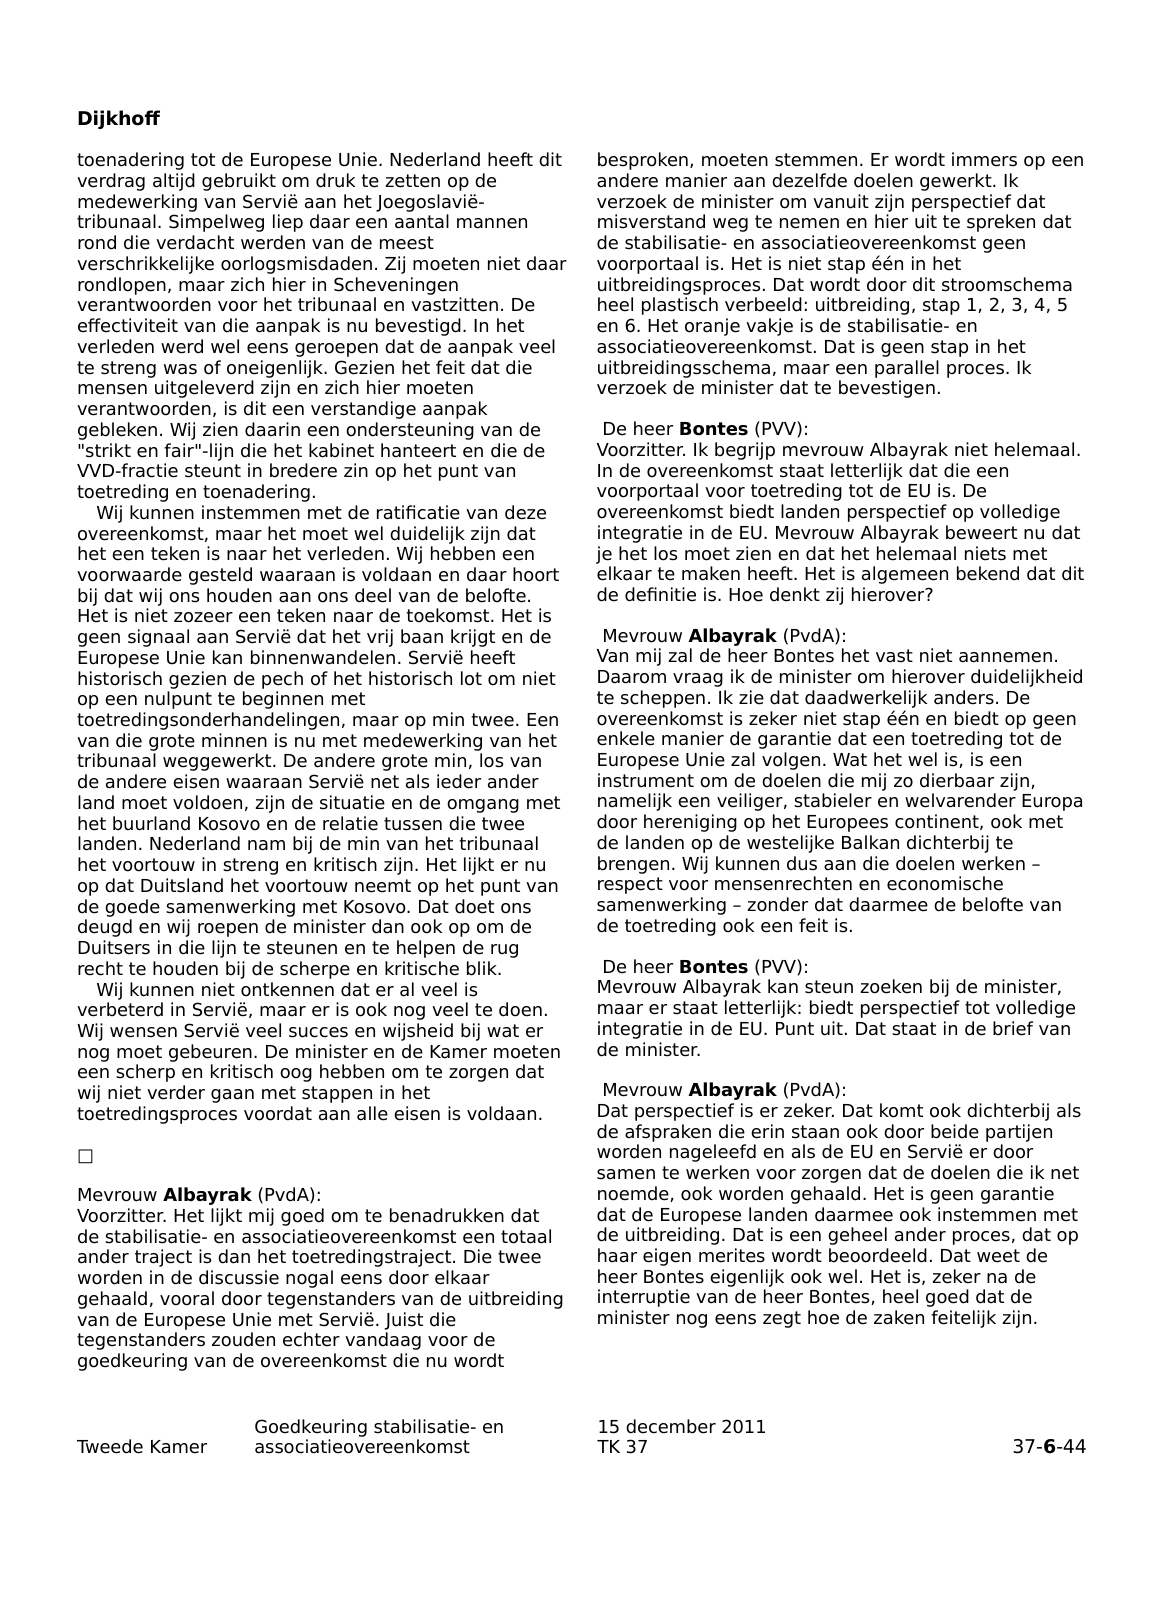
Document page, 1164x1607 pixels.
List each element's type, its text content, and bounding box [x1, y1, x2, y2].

text Mevrouw Albayrak (PvdA): [77, 1185, 567, 1206]
text Voorzitter. Het lijkt mij goed om te benadrukken dat de stabilisatie- en associatieovereenkomst een totaal ander traject is dan het toetredingstraject. Die twee worden in de discussie nogal eens door elkaar gehaald, vooral door tegenstanders van de uitbreiding van de Europese Unie met Servië. Juist die tegenstanders zouden echter vandaag voor de goedkeuring van de overeenkomst die nu wordt [77, 1206, 567, 1372]
text Mevrouw Albayrak (PvdA): [596, 1080, 1087, 1101]
text Mevrouw Albayrak kan steun zoeken bij de minister, maar er staat letterlijk: biedt perspectief tot volledige integratie in de EU. Punt uit. Dat staat in de brief van de minister. [596, 977, 1087, 1060]
text besproken, moeten stemmen. Er wordt immers op een andere manier aan dezelfde doelen gewerkt. Ik verzoek de minister om vanuit zijn perspectief dat misverstand weg te nemen en hier uit te spreken dat de stabilisatie- en associatieovereenkomst geen voorportaal is. Het is niet stap één in het uitbreidingsproces. Dat wordt door dit stroomschema heel plastisch verbeeld: uitbreiding, stap 1, 2, 3, 4, 5 en 6. Het oranje vakje is de stabilisatie- en associatieovereenkomst. Dat is geen stap in het uitbreidingsschema, maar een parallel proces. Ik verzoek de minister dat te bevestigen. [596, 150, 1087, 399]
text Dat perspectief is er zeker. Dat komt ook dichterbij als de afspraken die erin staan ook door beide partijen worden nageleefd en als de EU en Servië er door samen te werken voor zorgen dat de doelen die ik net noemde, ook worden gehaald. Het is geen garantie dat de Europese landen daarmee ook instemmen met de uitbreiding. Dat is een geheel ander proces, dat op haar eigen merites wordt beoordeeld. Dat weet de heer Bontes eigenlijk ook wel. Het is, zeker na de interruptie van de heer Bontes, heel goed dat de minister nog eens zegt hoe de zaken feitelijk zijn. [596, 1101, 1087, 1329]
text Mevrouw Albayrak (PvdA): [596, 626, 1087, 646]
text Wij kunnen niet ontkennen dat er al veel is verbeterd in Servië, maar er is ook nog veel te doen. Wij wensen Servië veel succes en wijsheid bij wat er nog moet gebeuren. De minister en de Kamer moeten een scherp en kritisch oog hebben om te zorgen dat wij niet verder gaan met stappen in het toetredingsproces voordat aan alle eisen is voldaan. [77, 979, 567, 1124]
text De heer Bontes (PVV): [596, 419, 1087, 440]
text □ [77, 1144, 567, 1165]
text Voorzitter. Ik begrijp mevrouw Albayrak niet helemaal. In de overeenkomst staat letterlijk dat die een voorportaal voor toetreding tot de EU is. De overeenkomst biedt landen perspectief op volledige integratie in de EU. Mevrouw Albayrak beweert nu dat je het los moet zien en dat het helemaal niets met elkaar te maken heeft. Het is algemeen bekend dat dit de definitie is. Hoe denkt zij hierover? [596, 440, 1087, 606]
text toenadering tot de Europese Unie. Nederland heeft dit verdrag altijd gebruikt om druk te zetten op de medewerking van Servië aan het Joegoslavië-tribunaal. Simpelweg liep daar een aantal mannen rond die verdacht werden van de meest verschrikkelijke oorlogsmisdaden. Zij moeten niet daar rondlopen, maar zich hier in Scheveningen verantwoorden voor het tribunaal en vastzitten. De effectiviteit van die aanpak is nu bevestigd. In het verleden werd wel eens geroepen dat de aanpak veel te streng was of oneigenlijk. Gezien het feit dat die mensen uitgeleverd zijn en zich hier moeten verantwoorden, is dit een verstandige aanpak gebleken. Wij zien daarin een ondersteuning van de "strikt en fair"-lijn die het kabinet hanteert en die de VVD-fractie steunt in bredere zin op het punt van toetreding en toenadering. [77, 150, 567, 503]
text Van mij zal de heer Bontes het vast niet aannemen. Daarom vraag ik de minister om hierover duidelijkheid te scheppen. Ik zie dat daadwerkelijk anders. De overeenkomst is zeker niet stap één en biedt op geen enkele manier de garantie dat een toetreding tot de Europese Unie zal volgen. Wat het wel is, is een instrument om de doelen die mij zo dierbaar zijn, namelijk een veiliger, stabieler en welvarender Europa door hereniging op het Europees continent, ook met de landen op de westelijke Balkan dichterbij te brengen. Wij kunnen dus aan die doelen werken – respect voor mensenrechten en economische samenwerking – zonder dat daarmee de belofte van de toetreding ook een feit is. [596, 646, 1087, 936]
text Wij kunnen instemmen met de ratificatie van deze overeenkomst, maar het moet wel duidelijk zijn dat het een teken is naar het verleden. Wij hebben een voorwaarde gesteld waaraan is voldaan en daar hoort bij dat wij ons houden aan ons deel van de belofte. Het is niet zozeer een teken naar de toekomst. Het is geen signaal aan Servië dat het vrij baan krijgt en de Europese Unie kan binnenwandelen. Servië heeft historisch gezien de pech of het historisch lot om niet op een nulpunt te beginnen met toetredingsonderhandelingen, maar op min twee. Een van die grote minnen is nu met medewerking van het tribunaal weggewerkt. De andere grote min, los van de andere eisen waaraan Servië net als ieder ander land moet voldoen, zijn de situatie en de omgang met het buurland Kosovo en de relatie tussen die twee landen. Nederland nam bij de min van het tribunaal het voortouw in streng en kritisch zijn. Het lijkt er nu op dat Duitsland het voortouw neemt op het punt van de goede samenwerking met Kosovo. Dat doet ons deugd en wij roepen de minister dan ook op om de Duitsers in die lijn te steunen en te helpen de rug recht te houden bij de scherpe en kritische blik. [77, 503, 567, 979]
text De heer Bontes (PVV): [596, 956, 1087, 977]
